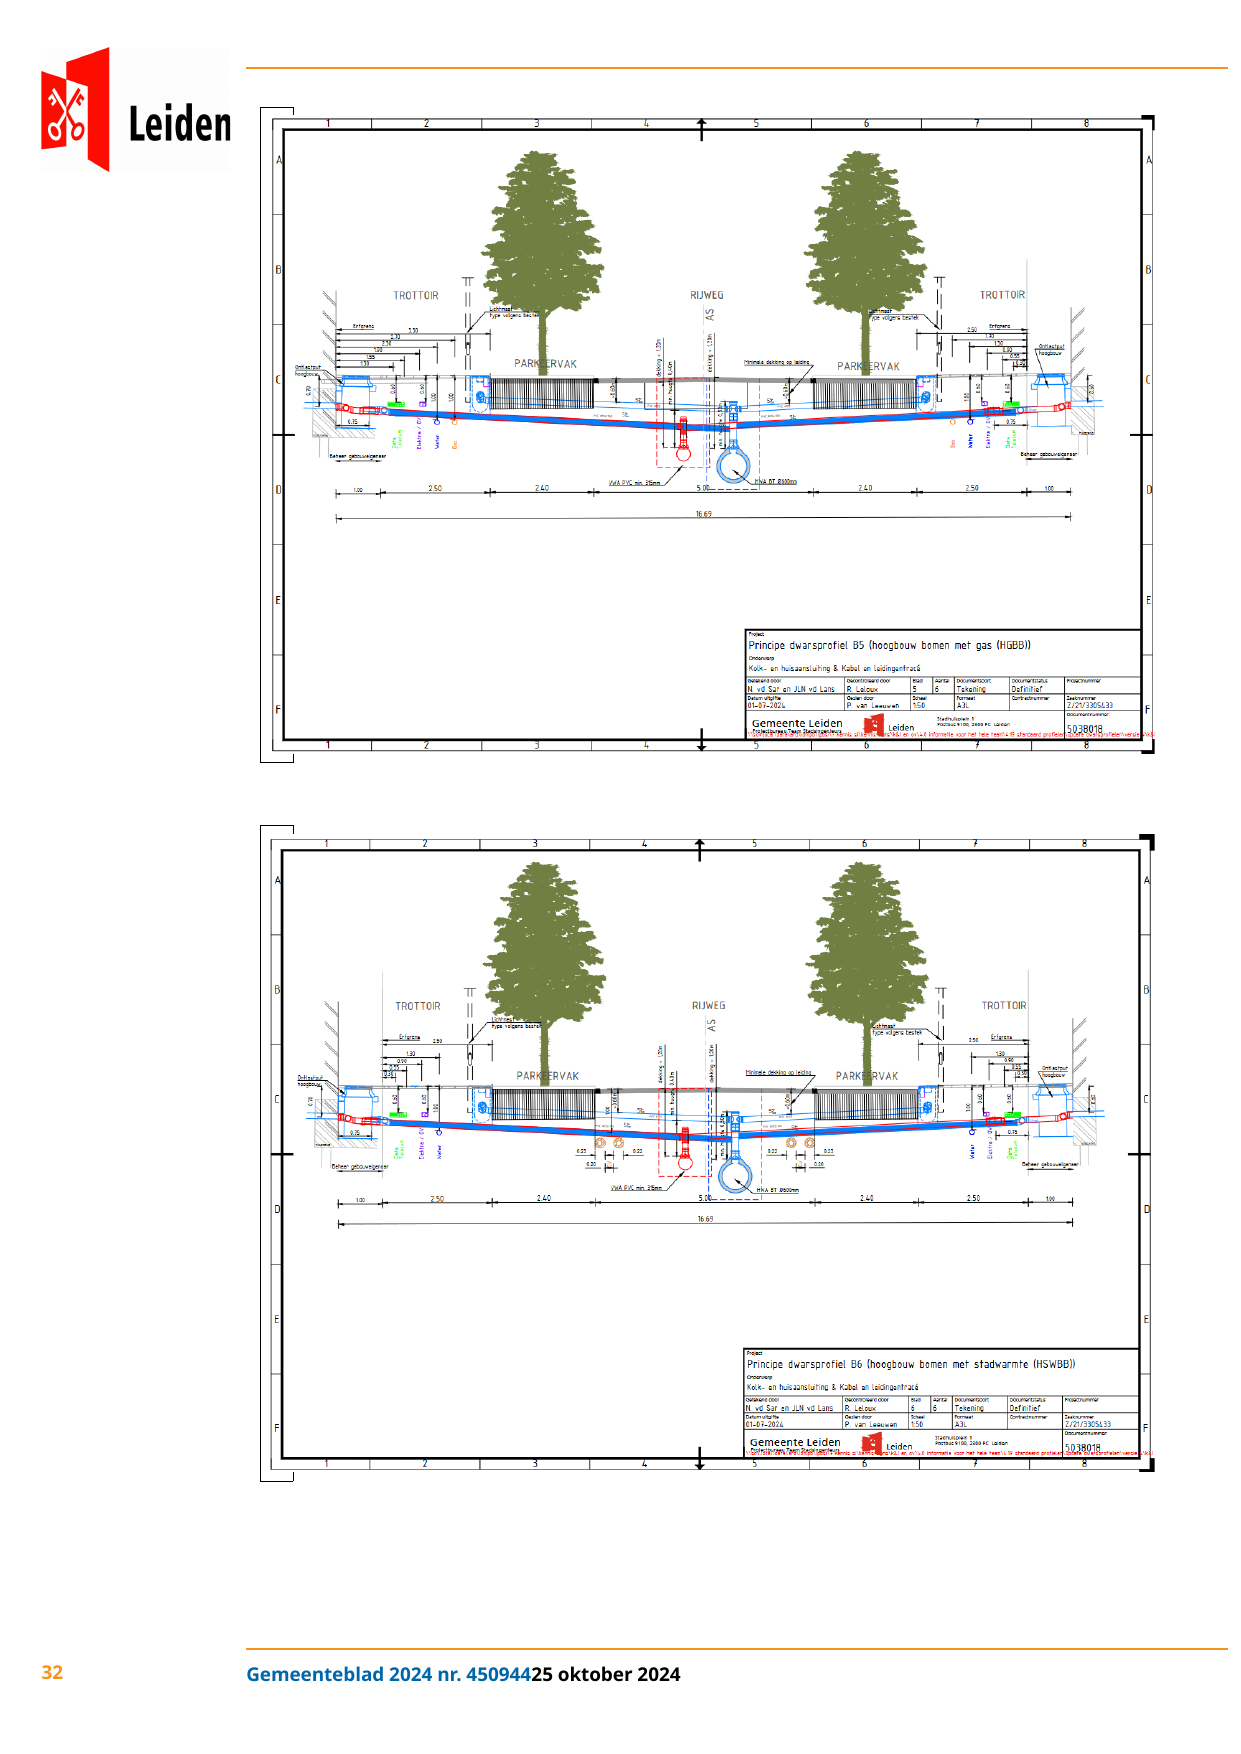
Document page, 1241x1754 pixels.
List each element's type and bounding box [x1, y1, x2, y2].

picture [268, 834, 1155, 1472]
picture [268, 115, 1155, 754]
picture [41, 47, 231, 172]
